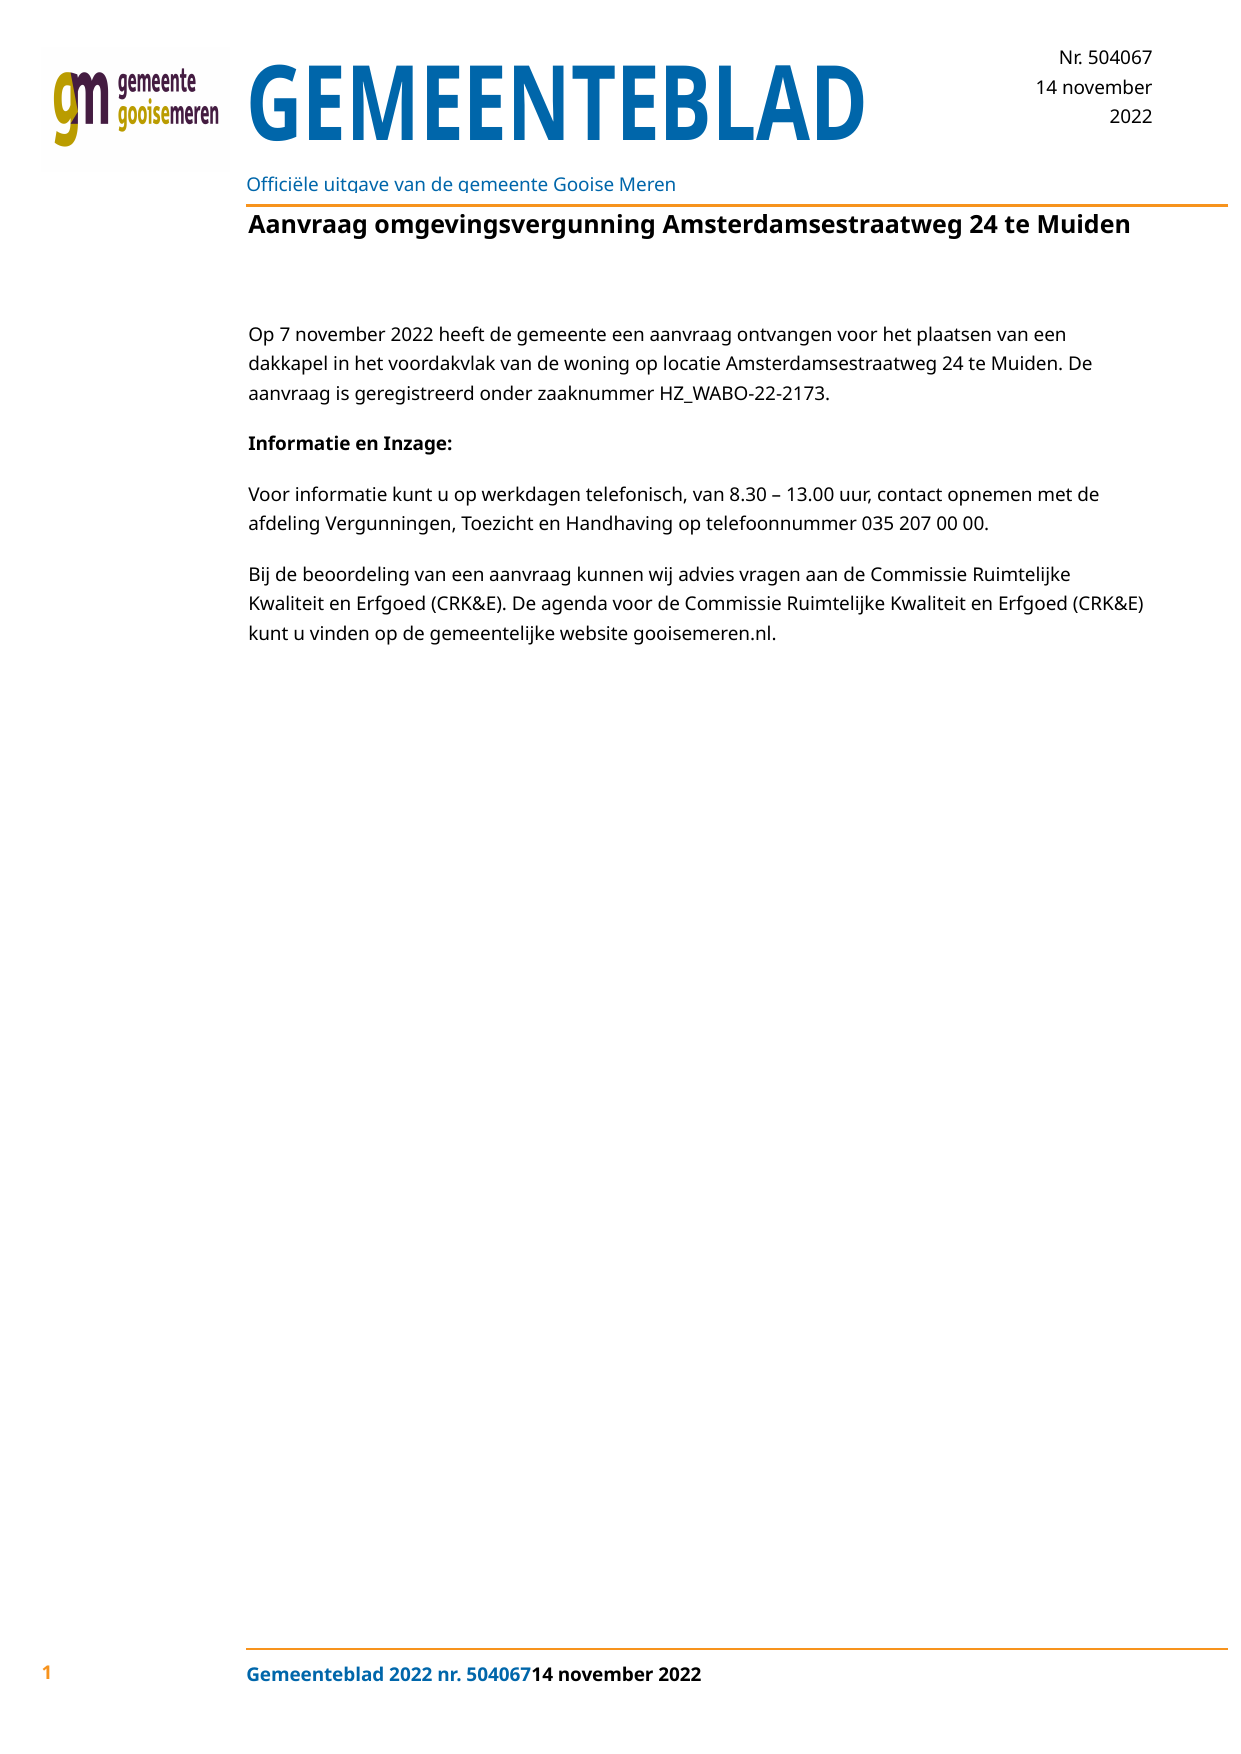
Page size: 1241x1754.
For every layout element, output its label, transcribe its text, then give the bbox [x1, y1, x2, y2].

text Aanvraag omgevingsvergunning Amsterdamsestraatweg 24 te Muiden [248, 207, 1152, 241]
text Informatie en Inzage: [248, 430, 1152, 456]
picture [41, 47, 231, 172]
text Op 7 november 2022 heeft de gemeente een aanvraag ontvangen voor het plaatsen van een dakkapel in het voordakvlak van de woning op locatie Amsterdamsestraatweg 24 te Muiden. De aanvraag is geregistreerd onder zaaknummer HZ_WABO-22-2173. [248, 321, 1152, 406]
text Voor informatie kunt u op werkdagen telefonisch, van 8.30 – 13.00 uur, contact opnemen met de afdeling Vergunningen, Toezicht en Handhaving op telefoonnummer 035 207 00 00. [248, 481, 1152, 536]
text Bij de beoordeling van een aanvraag kunnen wij advies vragen aan de Commissie Ruimtelijke Kwaliteit en Erfgoed (CRK&E). De agenda voor de Commissie Ruimtelijke Kwaliteit en Erfgoed (CRK&E) kunt u vinden op de gemeentelijke website gooisemeren.nl. [248, 561, 1152, 646]
